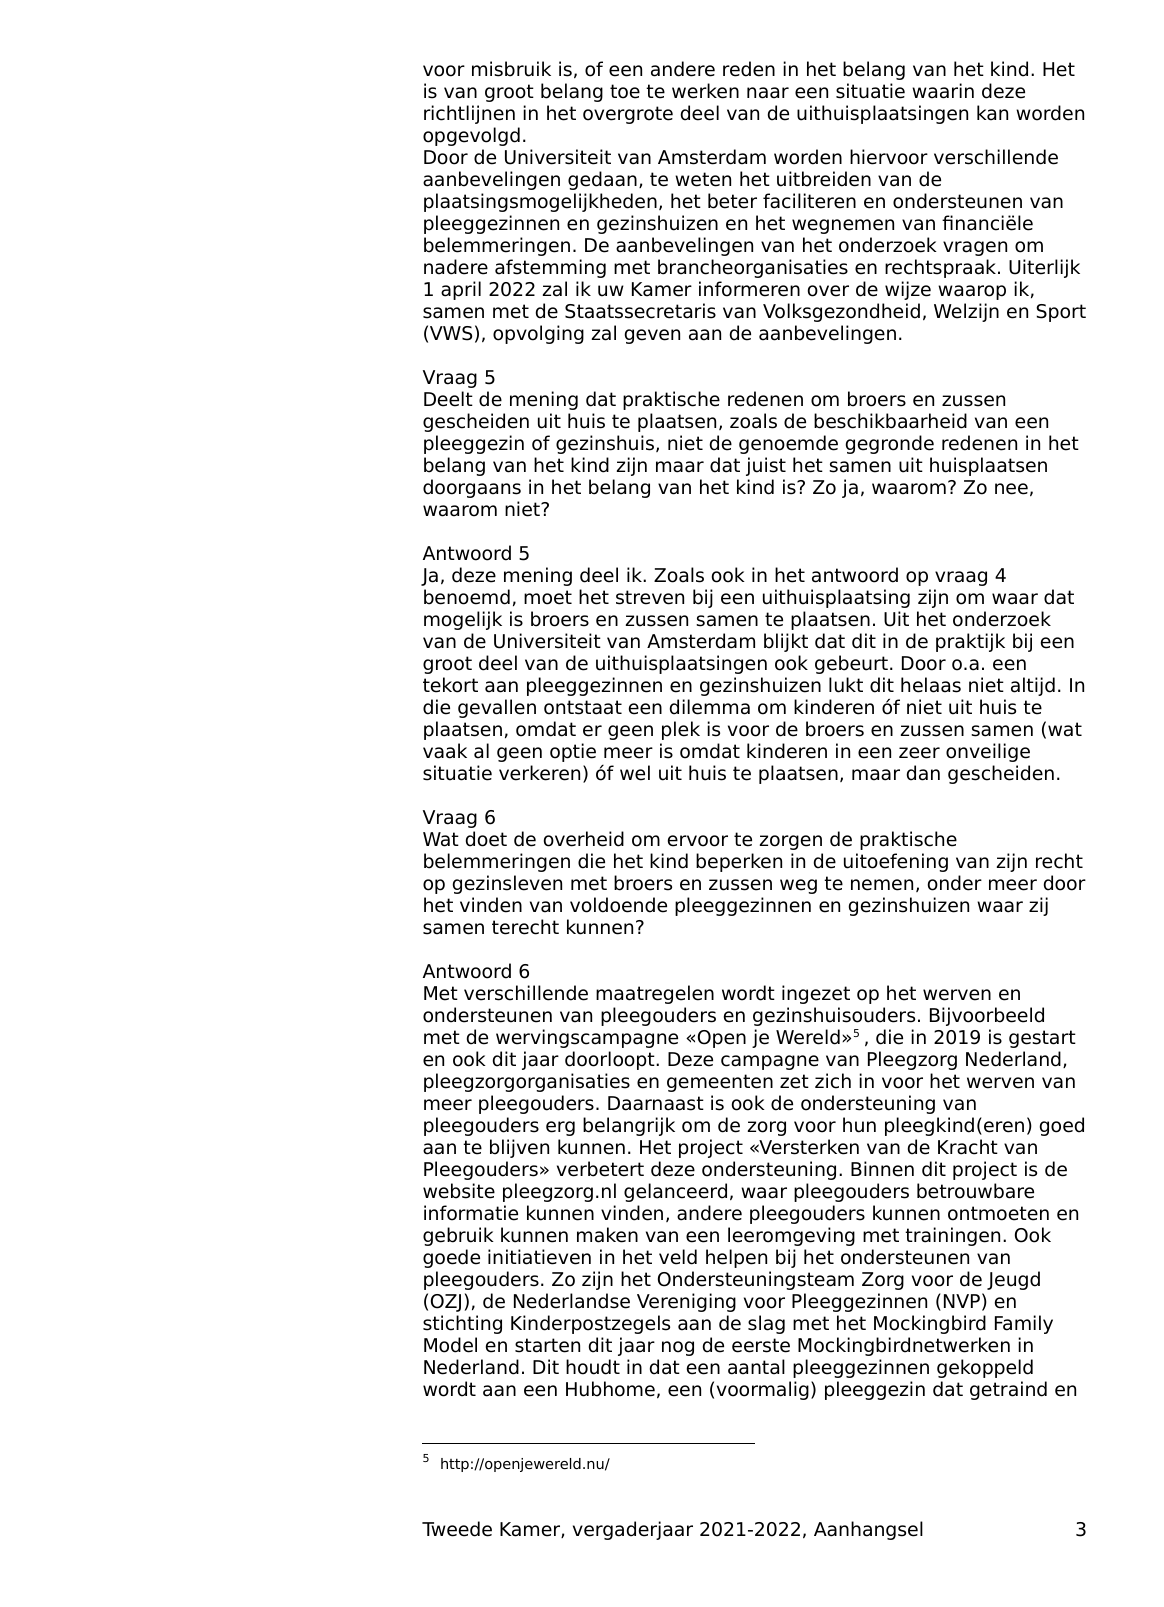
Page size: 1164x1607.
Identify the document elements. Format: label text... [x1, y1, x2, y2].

text Antwoord 5 [422, 543, 1087, 565]
text Deelt de mening dat praktische redenen om broers en zussen gescheiden uit huis te plaatsen, zoals de beschikbaarheid van een pleeggezin of gezinshuis, niet de genoemde gegronde redenen in het belang van het kind zijn maar dat juist het samen uit huisplaatsen doorgaans in het belang van het kind is? Zo ja, waarom? Zo nee, waarom niet? [422, 389, 1087, 521]
text http://openjewereld.nu/ [422, 1452, 1087, 1474]
text Ja, deze mening deel ik. Zoals ook in het antwoord op vraag 4 benoemd, moet het streven bij een uithuisplaatsing zijn om waar dat mogelijk is broers en zussen samen te plaatsen. Uit het onderzoek van de Universiteit van Amsterdam blijkt dat dit in de praktijk bij een groot deel van de uithuisplaatsingen ook gebeurt. Door o.a. een tekort aan pleeggezinnen en gezinshuizen lukt dit helaas niet altijd. In die gevallen ontstaat een dilemma om kinderen óf niet uit huis te plaatsen, omdat er geen plek is voor de broers en zussen samen (wat vaak al geen optie meer is omdat kinderen in een zeer onveilige situatie verkeren) óf wel uit huis te plaatsen, maar dan gescheiden. [422, 565, 1087, 785]
text Vraag 6 [422, 807, 1087, 829]
text Antwoord 6 [422, 961, 1087, 983]
text voor misbruik is, of een andere reden in het belang van het kind. Het is van groot belang toe te werken naar een situatie waarin deze richtlijnen in het overgrote deel van de uithuisplaatsingen kan worden opgevolgd. [422, 59, 1087, 147]
text Wat doet de overheid om ervoor te zorgen de praktische belemmeringen die het kind beperken in de uitoefening van zijn recht op gezinsleven met broers en zussen weg te nemen, onder meer door het vinden van voldoende pleeggezinnen en gezinshuizen waar zij samen terecht kunnen? [422, 829, 1087, 939]
text Met verschillende maatregelen wordt ingezet op het werven en ondersteunen van pleegouders en gezinshuisouders. Bijvoorbeeld met de wervingscampagne «Open je Wereld», die in 2019 is gestart en ook dit jaar doorloopt. Deze campagne van Pleegzorg Nederland, pleegzorgorganisaties en gemeenten zet zich in voor het werven van meer pleegouders. Daarnaast is ook de ondersteuning van pleegouders erg belangrijk om de zorg voor hun pleegkind(eren) goed aan te blijven kunnen. Het project «Versterken van de Kracht van Pleegouders» verbetert deze ondersteuning. Binnen dit project is de website pleegzorg.nl gelanceerd, waar pleegouders betrouwbare informatie kunnen vinden, andere pleegouders kunnen ontmoeten en gebruik kunnen maken van een leeromgeving met trainingen. Ook goede initiatieven in het veld helpen bij het ondersteunen van pleegouders. Zo zijn het Ondersteuningsteam Zorg voor de Jeugd (OZJ), de Nederlandse Vereniging voor Pleeggezinnen (NVP) en stichting Kinderpostzegels aan de slag met het Mockingbird Family Model en starten dit jaar nog de eerste Mockingbirdnetwerken in Nederland. Dit houdt in dat een aantal pleeggezinnen gekoppeld wordt aan een Hubhome, een (voormalig) pleeggezin dat getraind en [422, 983, 1087, 1401]
text Vraag 5 [422, 367, 1087, 389]
text Door de Universiteit van Amsterdam worden hiervoor verschillende aanbevelingen gedaan, te weten het uitbreiden van de plaatsingsmogelijkheden, het beter faciliteren en ondersteunen van pleeggezinnen en gezinshuizen en het wegnemen van financiële belemmeringen. De aanbevelingen van het onderzoek vragen om nadere afstemming met brancheorganisaties en rechtspraak. Uiterlijk 1 april 2022 zal ik uw Kamer informeren over de wijze waarop ik, samen met de Staatssecretaris van Volksgezondheid, Welzijn en Sport (VWS), opvolging zal geven aan de aanbevelingen. [422, 147, 1087, 345]
